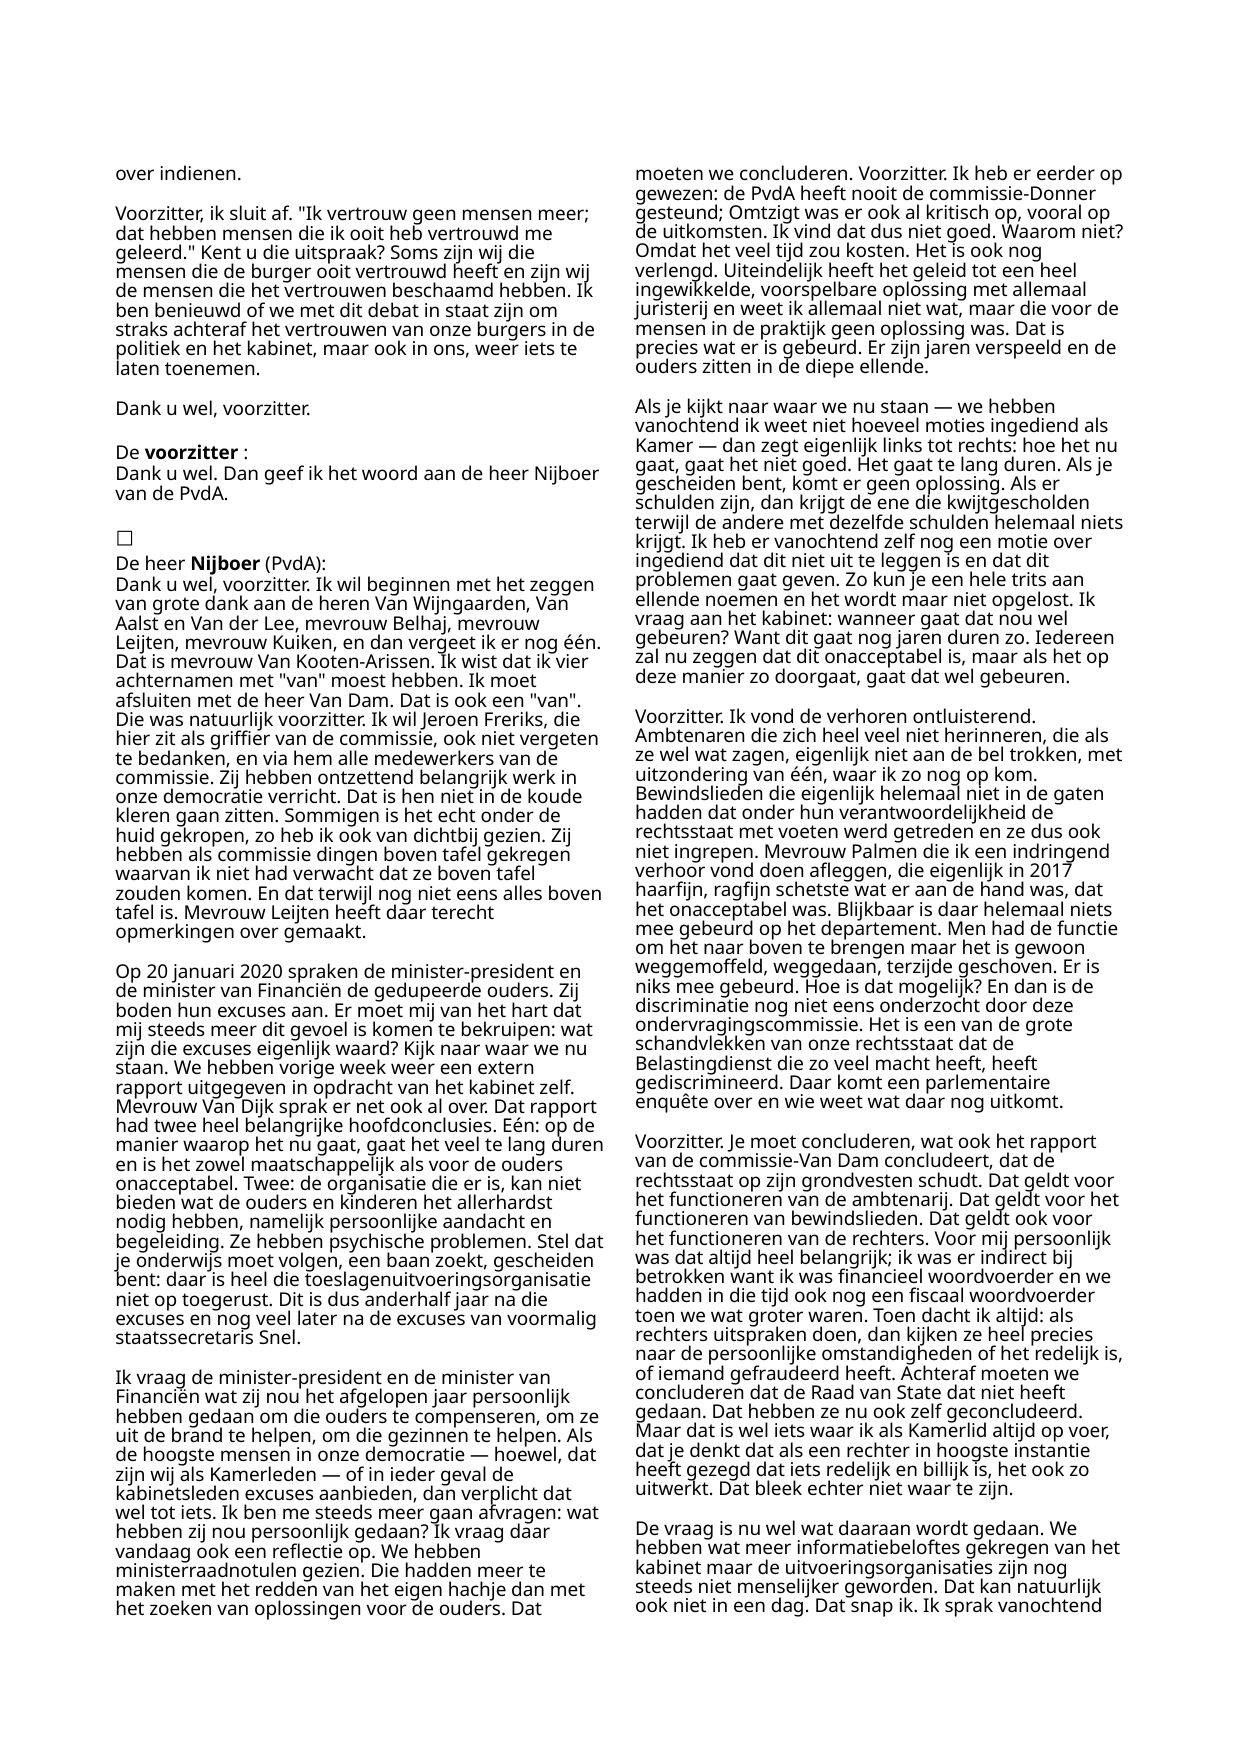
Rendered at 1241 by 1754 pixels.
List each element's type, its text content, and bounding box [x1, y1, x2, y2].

text Voorzitter, ik sluit af. "Ik vertrouw geen mensen meer; dat hebben mensen die ik ooit heb vertrouwd me geleerd." Kent u die uitspraak? Soms zijn wij die mensen die de burger ooit vertrouwd heeft en zijn wij de mensen die het vertrouwen beschaamd hebben. Ik ben benieuwd of we met dit debat in staat zijn om straks achteraf het vertrouwen van onze burgers in de politiek en het kabinet, maar ook in ons, weer iets te laten toenemen. [115, 205, 605, 379]
text Als je kijkt naar waar we nu staan — we hebben vanochtend ik weet niet hoeveel moties ingediend als Kamer — dan zegt eigenlijk links tot rechts: hoe het nu gaat, gaat het niet goed. Het gaat te lang duren. Als je gescheiden bent, komt er geen oplossing. Als er schulden zijn, dan krijgt de ene die kwijtgescholden terwijl de andere met dezelfde schulden helemaal niets krijgt. Ik heb er vanochtend zelf nog een motie over ingediend dat dit niet uit te leggen is en dat dit problemen gaat geven. Zo kun je een hele trits aan ellende noemen en het wordt maar niet opgelost. Ik vraag aan het kabinet: wanneer gaat dat nou wel gebeuren? Want dit gaat nog jaren duren zo. Iedereen zal nu zeggen dat dit onacceptabel is, maar als het op deze manier zo doorgaat, gaat dat wel gebeuren. [635, 398, 1125, 687]
text Op 20 januari 2020 spraken de minister-president en de minister van Financiën de gedupeerde ouders. Zij boden hun excuses aan. Er moet mij van het hart dat mij steeds meer dit gevoel is komen te bekruipen: wat zijn die excuses eigenlijk waard? Kijk naar waar we nu staan. We hebben vorige week weer een extern rapport uitgegeven in opdracht van het kabinet zelf. Mevrouw Van Dijk sprak er net ook al over. Dat rapport had twee heel belangrijke hoofdconclusies. Eén: op de manier waarop het nu gaat, gaat het veel te lang duren en is het zowel maatschappelijk als voor de ouders onacceptabel. Twee: de organisatie die er is, kan niet bieden wat de ouders en kinderen het allerhardst nodig hebben, namelijk persoonlijke aandacht en begeleiding. Ze hebben psychische problemen. Stel dat je onderwijs moet volgen, een baan zoekt, gescheiden bent: daar is heel die toeslagenuitvoeringsorganisatie niet op toegerust. Dit is dus anderhalf jaar na die excuses en nog veel later na de excuses van voormalig staatssecretaris Snel. [115, 963, 605, 1348]
text Voorzitter. Ik vond de verhoren ontluisterend. Ambtenaren die zich heel veel niet herinneren, die als ze wel wat zagen, eigenlijk niet aan de bel trokken, met uitzondering van één, waar ik zo nog op kom. Bewindslieden die eigenlijk helemaal niet in de gaten hadden dat onder hun verantwoordelijkheid de rechtsstaat met voeten werd getreden en ze dus ook niet ingrepen. Mevrouw Palmen die ik een indringend verhoor vond doen afleggen, die eigenlijk in 2017 haarfijn, ragfijn schetste wat er aan de hand was, dat het onacceptabel was. Blijkbaar is daar helemaal niets mee gebeurd op het departement. Men had de functie om het naar boven te brengen maar het is gewoon weggemoffeld, weggedaan, terzijde geschoven. Er is niks mee gebeurd. Hoe is dat mogelijk? En dan is de discriminatie nog niet eens onderzocht door deze ondervragingscommissie. Het is een van de grote schandvlekken van onze rechtsstaat dat de Belastingdienst die zo veel macht heeft, heeft gediscrimineerd. Daar komt een parlementaire enquête over en wie weet wat daar nog uitkomt. [635, 708, 1125, 1112]
text Dank u wel, voorzitter. [115, 399, 605, 419]
text moeten we concluderen. Voorzitter. Ik heb er eerder op gewezen: de PvdA heeft nooit de commissie-Donner gesteund; Omtzigt was er ook al kritisch op, vooral op de uitkomsten. Ik vind dat dus niet goed. Waarom niet? Omdat het veel tijd zou kosten. Het is ook nog verlengd. Uiteindelijk heeft het geleid tot een heel ingewikkelde, voorspelbare oplossing met allemaal juristerij en weet ik allemaal niet wat, maar die voor de mensen in de praktijk geen oplossing was. Dat is precies wat er is gebeurd. Er zijn jaren verspeeld en de ouders zitten in de diepe ellende. [635, 165, 1125, 377]
text Dank u wel. Dan geef ik het woord aan de heer Nijboer van de PvdA. [115, 465, 605, 504]
text Voorzitter. Je moet concluderen, wat ook het rapport van de commissie-Van Dam concludeert, dat de rechtsstaat op zijn grondvesten schudt. Dat geldt voor het functioneren van de ambtenarij. Dat geldt voor het functioneren van bewindslieden. Dat geldt ook voor het functioneren van de rechters. Voor mij persoonlijk was dat altijd heel belangrijk; ik was er indirect bij betrokken want ik was financieel woordvoerder en we hadden in die tijd ook nog een fiscaal woordvoerder toen we wat groter waren. Toen dacht ik altijd: als rechters uitspraken doen, dan kijken ze heel precies naar de persoonlijke omstandigheden of het redelijk is, of iemand gefraudeerd heeft. Achteraf moeten we concluderen dat de Raad van State dat niet heeft gedaan. Dat hebben ze nu ook zelf geconcludeerd. Maar dat is wel iets waar ik als Kamerlid altijd op voer, dat je denkt dat als een rechter in hoogste instantie heeft gezegd dat iets redelijk en billijk is, het ook zo uitwerkt. Dat bleek echter niet waar te zijn. [635, 1133, 1125, 1499]
text Ik vraag de minister-president en de minister van Financiën wat zij nou het afgelopen jaar persoonlijk hebben gedaan om die ouders te compenseren, om ze uit de brand te helpen, om die gezinnen te helpen. Als de hoogste mensen in onze democratie — hoewel, dat zijn wij als Kamerleden — of in ieder geval de kabinetsleden excuses aanbieden, dan verplicht dat wel tot iets. Ik ben me steeds meer gaan afvragen: wat hebben zij nou persoonlijk gedaan? Ik vraag daar vandaag ook een reflectie op. We hebben ministerraadnotulen gezien. Die hadden meer te maken met het redden van het eigen hachje dan met het zoeken van oplossingen voor de ouders. Dat [115, 1369, 605, 1620]
text De heer Nijboer (PvdA): [115, 550, 605, 576]
text over indienen. [115, 165, 605, 184]
text De vraag is nu wel wat daaraan wordt gedaan. We hebben wat meer informatiebeloftes gekregen van het kabinet maar de uitvoeringsorganisaties zijn nog steeds niet menselijker geworden. Dat kan natuurlijk ook niet in een dag. Dat snap ik. Ik sprak vanochtend [635, 1520, 1125, 1616]
text De voorzitter : [115, 439, 605, 465]
text ⬜ [115, 525, 605, 550]
text Dank u wel, voorzitter. Ik wil beginnen met het zeggen van grote dank aan de heren Van Wijngaarden, Van Aalst en Van der Lee, mevrouw Belhaj, mevrouw Leijten, mevrouw Kuiken, en dan vergeet ik er nog één. Dat is mevrouw Van Kooten-Arissen. Ik wist dat ik vier achternamen met "van" moest hebben. Ik moet afsluiten met de heer Van Dam. Dat is ook een "van". Die was natuurlijk voorzitter. Ik wil Jeroen Freriks, die hier zit als griffier van de commissie, ook niet vergeten te bedanken, en via hem alle medewerkers van de commissie. Zij hebben ontzettend belangrijk werk in onze democratie verricht. Dat is hen niet in de koude kleren gaan zitten. Sommigen is het echt onder de huid gekropen, zo heb ik ook van dichtbij gezien. Zij hebben als commissie dingen boven tafel gekregen waarvan ik niet had verwacht dat ze boven tafel zouden komen. En dat terwijl nog niet eens alles boven tafel is. Mevrouw Leijten heeft daar terecht opmerkingen over gemaakt. [115, 576, 605, 942]
